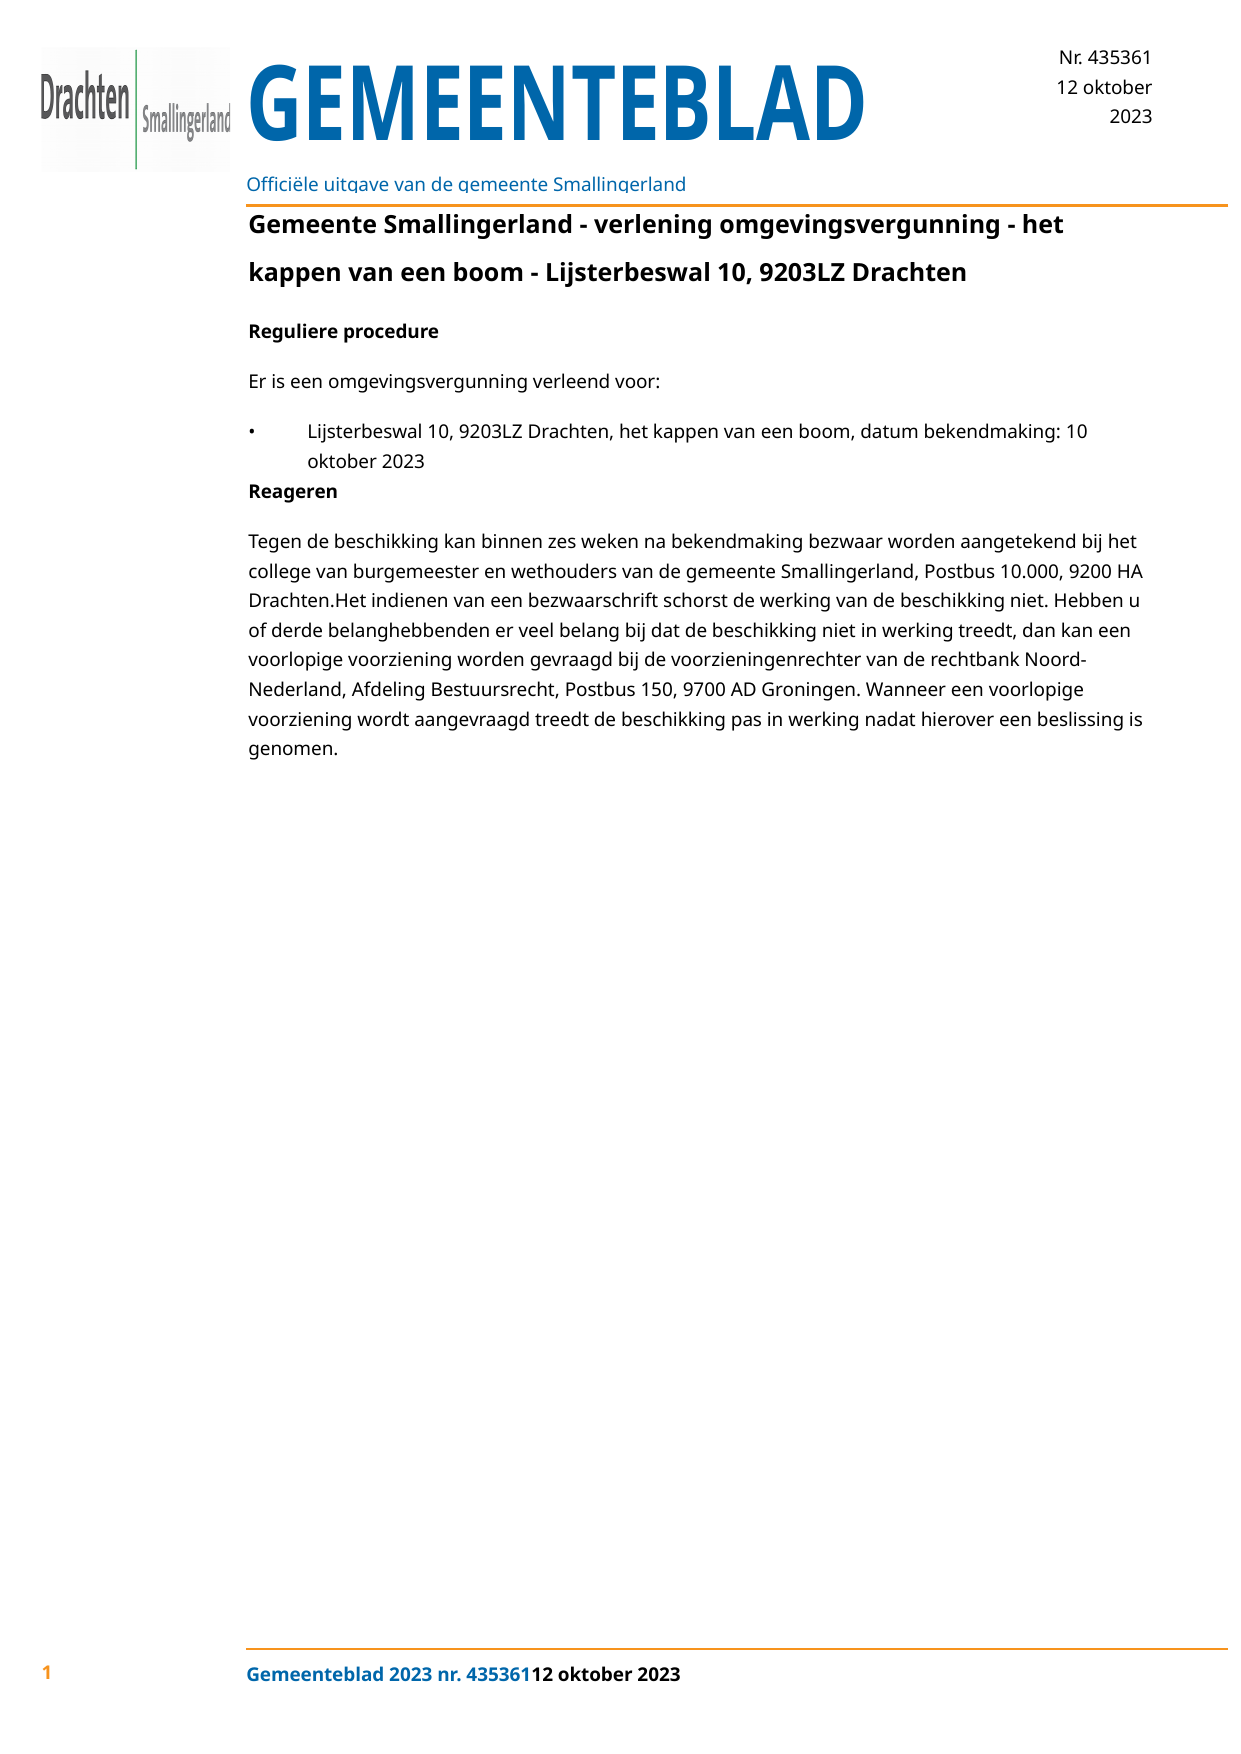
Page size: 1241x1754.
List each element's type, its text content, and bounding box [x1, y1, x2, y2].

list Lijsterbeswal 10, 9203LZ Drachten, het kappen van een boom, datum bekendmaking: 10 oktober 2023 [248, 419, 1152, 474]
picture [41, 47, 231, 172]
text Tegen de beschikking kan binnen zes weken na bekendmaking bezwaar worden aangetekend bij het college van burgemeester en wethouders van de gemeente Smallingerland, Postbus 10.000, 9200 HA Drachten.Het indienen van een bezwaarschrift schorst de werking van de beschikking niet. Hebben u of derde belanghebbenden er veel belang bij dat de beschikking niet in werking treedt, dan kan een voorlopige voorziening worden gevraagd bij de voorzieningenrechter van de rechtbank Noord-Nederland, Afdeling Bestuursrecht, Postbus 150, 9700 AD Groningen. Wanneer een voorlopige voorziening wordt aangevraagd treedt de beschikking pas in werking nadat hierover een beslissing is genomen. [248, 528, 1152, 761]
text Reguliere procedure [248, 318, 1152, 344]
text Er is een omgevingsvergunning verleend voor: [248, 368, 1152, 394]
text Reageren [248, 478, 1152, 504]
text Gemeente Smallingerland - verlening omgevingsvergunning - het kappen van een boom - Lijsterbeswal 10, 9203LZ Drachten [248, 207, 1152, 288]
